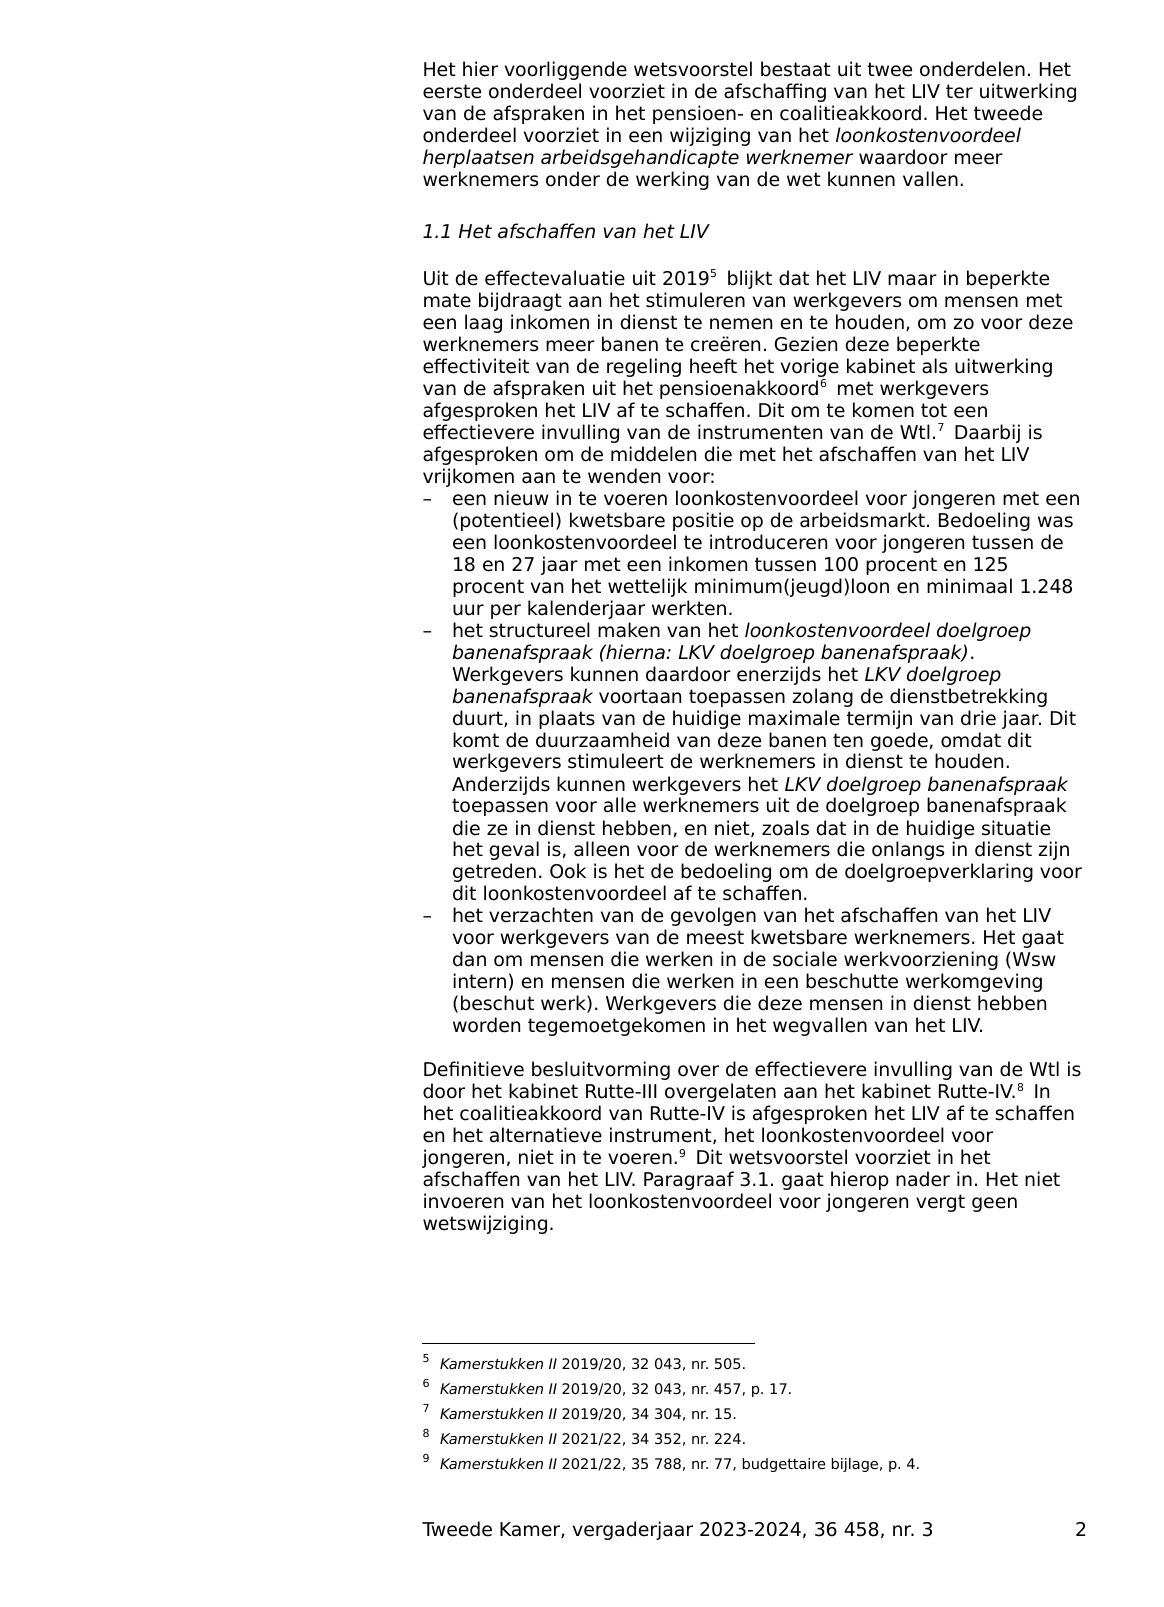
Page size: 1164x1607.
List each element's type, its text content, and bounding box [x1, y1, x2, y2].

text Kamerstukken II 2021/22, 34 352, nr. 224. [422, 1427, 1087, 1449]
text Het hier voorliggende wetsvoorstel bestaat uit twee onderdelen. Het eerste onderdeel voorziet in de afschaffing van het LIV ter uitwerking van de afspraken in het pensioen- en coalitieakkoord. Het tweede onderdeel voorziet in een wijziging van het loonkostenvoordeel herplaatsen arbeidsgehandicapte werknemer waardoor meer werknemers onder de werking van de wet kunnen vallen. [422, 59, 1087, 191]
text Kamerstukken II 2019/20, 34 304, nr. 15. [422, 1402, 1087, 1424]
text Kamerstukken II 2019/20, 32 043, nr. 505. [422, 1352, 1087, 1374]
text – een nieuw in te voeren loonkostenvoordeel voor jongeren met een (potentieel) kwetsbare positie op de arbeidsmarkt. Bedoeling was een loonkostenvoordeel te introduceren voor jongeren tussen de 18 en 27 jaar met een inkomen tussen 100 procent en 125 procent van het wettelijk minimum(jeugd)loon en minimaal 1.248 uur per kalenderjaar werkten. [422, 488, 1087, 619]
text Kamerstukken II 2019/20, 32 043, nr. 457, p. 17. [422, 1377, 1087, 1399]
text Kamerstukken II 2021/22, 35 788, nr. 77, budgettaire bijlage, p. 4. [422, 1452, 1087, 1474]
text Definitieve besluitvorming over de effectievere invulling van de Wtl is door het kabinet Rutte-III overgelaten aan het kabinet Rutte-IV. In het coalitieakkoord van Rutte-IV is afgesproken het LIV af te schaffen en het alternatieve instrument, het loonkostenvoordeel voor jongeren, niet in te voeren. Dit wetsvoorstel voorziet in het afschaffen van het LIV. Paragraaf 3.1. gaat hierop nader in. Het niet invoeren van het loonkostenvoordeel voor jongeren vergt geen wetswijziging. [422, 1059, 1087, 1235]
subtitle 1.1 Het afschaffen van het LIV [422, 221, 1087, 243]
text Uit de effectevaluatie uit 2019 blijkt dat het LIV maar in beperkte mate bijdraagt aan het stimuleren van werkgevers om mensen met een laag inkomen in dienst te nemen en te houden, om zo voor deze werknemers meer banen te creëren. Gezien deze beperkte effectiviteit van de regeling heeft het vorige kabinet als uitwerking van de afspraken uit het pensioenakkoord met werkgevers afgesproken het LIV af te schaffen. Dit om te komen tot een effectievere invulling van de instrumenten van de Wtl. Daarbij is afgesproken om de middelen die met het afschaffen van het LIV vrijkomen aan te wenden voor: [422, 268, 1087, 488]
text – het structureel maken van het loonkostenvoordeel doelgroep banenafspraak (hierna: LKV doelgroep banenafspraak). Werkgevers kunnen daardoor enerzijds het LKV doelgroep banenafspraak voortaan toepassen zolang de dienstbetrekking duurt, in plaats van de huidige maximale termijn van drie jaar. Dit komt de duurzaamheid van deze banen ten goede, omdat dit werkgevers stimuleert de werknemers in dienst te houden. Anderzijds kunnen werkgevers het LKV doelgroep banenafspraak toepassen voor alle werknemers uit de doelgroep banenafspraak die ze in dienst hebben, en niet, zoals dat in de huidige situatie het geval is, alleen voor de werknemers die onlangs in dienst zijn getreden. Ook is het de bedoeling om de doelgroepverklaring voor dit loonkostenvoordeel af te schaffen. [422, 619, 1087, 905]
text – het verzachten van de gevolgen van het afschaffen van het LIV voor werkgevers van de meest kwetsbare werknemers. Het gaat dan om mensen die werken in de sociale werkvoorziening (Wsw intern) en mensen die werken in een beschutte werkomgeving (beschut werk). Werkgevers die deze mensen in dienst hebben worden tegemoetgekomen in het wegvallen van het LIV. [422, 905, 1087, 1037]
